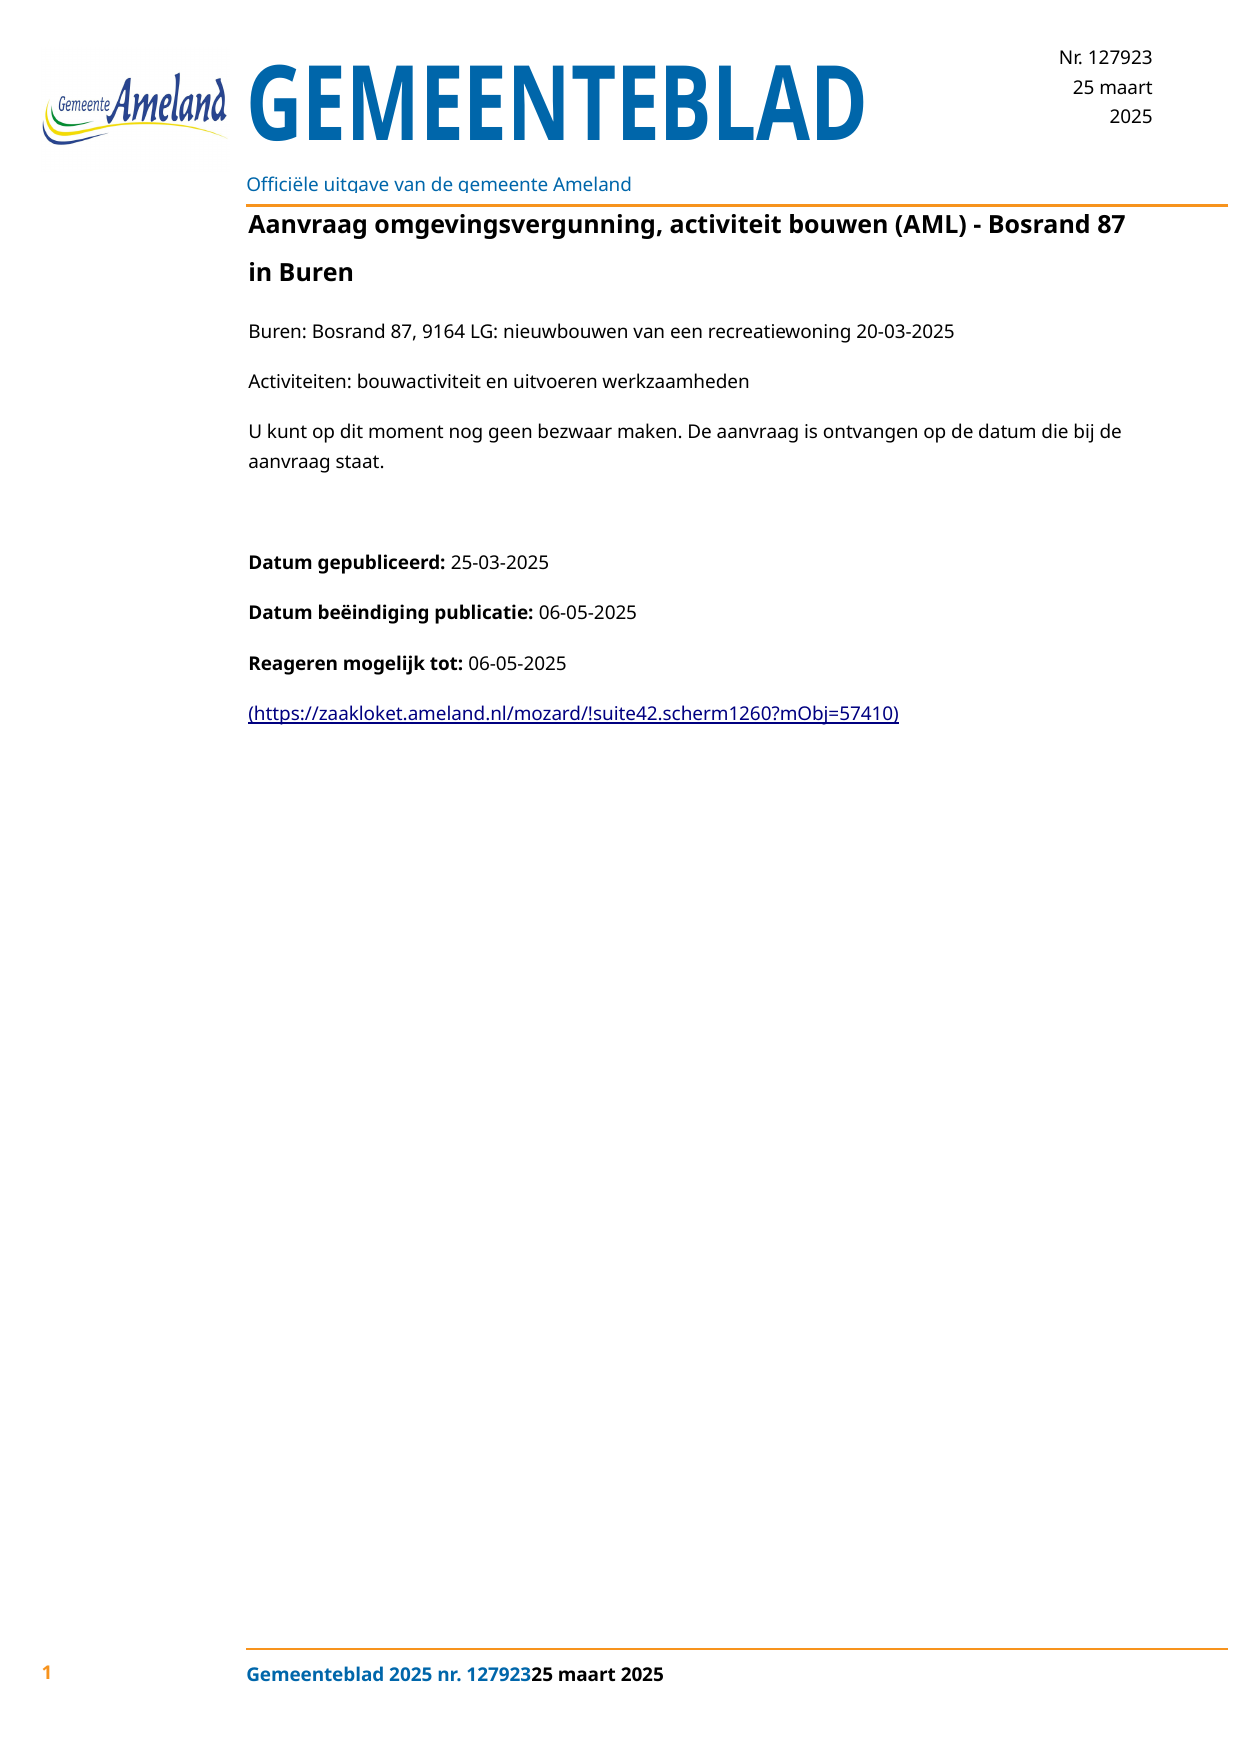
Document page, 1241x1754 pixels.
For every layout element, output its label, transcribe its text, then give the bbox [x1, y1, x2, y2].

text Activiteiten: bouwactiviteit en uitvoeren werkzaamheden [248, 368, 1152, 394]
picture [41, 47, 231, 172]
text Reageren mogelijk tot: 06-05-2025 [248, 650, 1152, 676]
text Datum beëindiging publicatie: 06-05-2025 [248, 599, 1152, 625]
text Buren: Bosrand 87, 9164 LG: nieuwbouwen van een recreatiewoning 20-03-2025 [248, 318, 1152, 344]
text Aanvraag omgevingsvergunning, activiteit bouwen (AML) - Bosrand 87 in Buren [248, 207, 1152, 288]
text U kunt op dit moment nog geen bezwaar maken. De aanvraag is ontvangen op de datum die bij de aanvraag staat. [248, 419, 1152, 474]
text Datum gepubliceerd: 25-03-2025 [248, 549, 1152, 575]
text (https://zaakloket.ameland.nl/mozard/!suite42.scherm1260?mObj=57410) [248, 700, 1152, 726]
